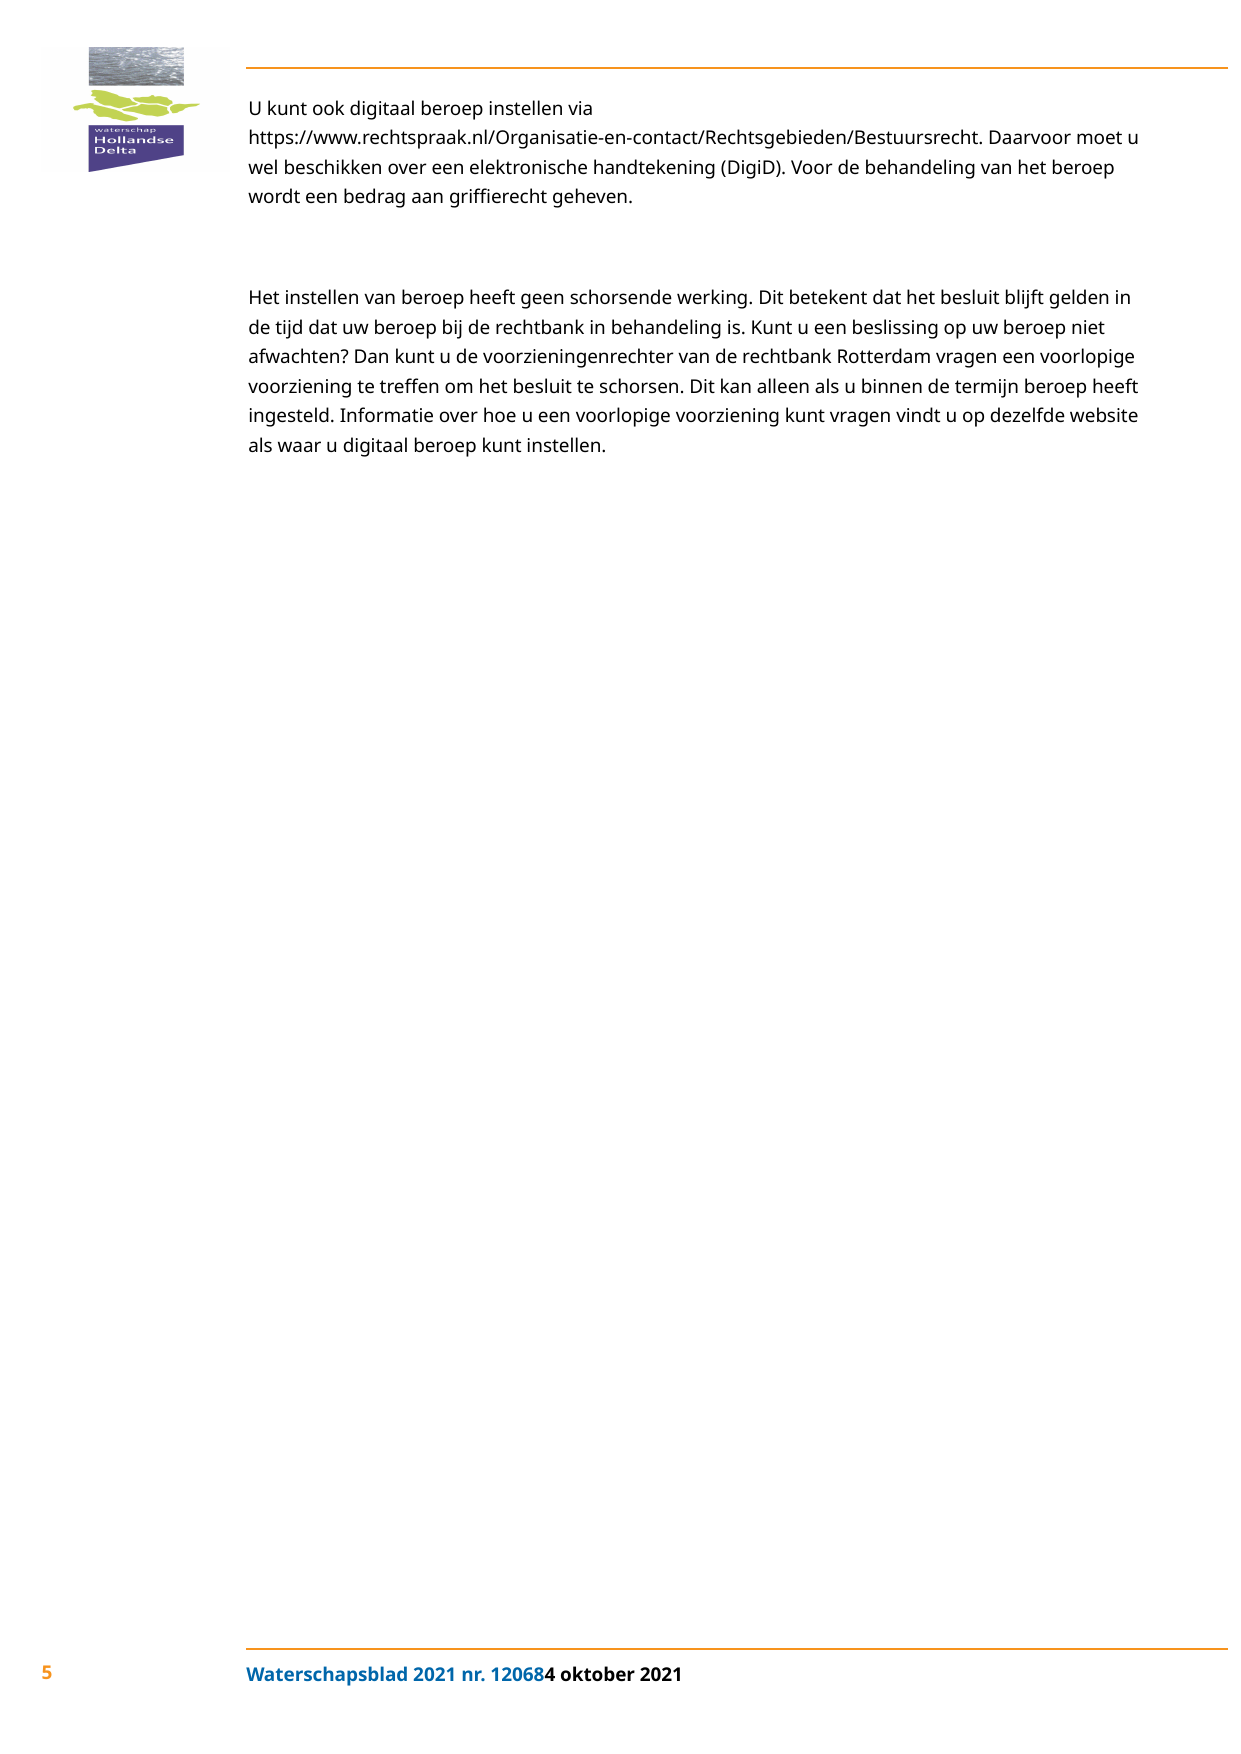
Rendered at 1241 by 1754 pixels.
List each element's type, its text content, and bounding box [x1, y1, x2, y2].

text U kunt ook digitaal beroep instellen via https://www.rechtspraak.nl/Organisatie-en-contact/Rechtsgebieden/Bestuursrecht. Daarvoor moet u wel beschikken over een elektronische handtekening (DigiD). Voor de behandeling van het beroep wordt een bedrag aan griffierecht geheven. [248, 95, 1152, 209]
picture [41, 47, 231, 172]
text Het instellen van beroep heeft geen schorsende werking. Dit betekent dat het besluit blijft gelden in de tijd dat uw beroep bij de rechtbank in behandeling is. Kunt u een beslissing op uw beroep niet afwachten? Dan kunt u de voorzieningenrechter van de rechtbank Rotterdam vragen een voorlopige voorziening te treffen om het besluit te schorsen. Dit kan alleen als u binnen de termijn beroep heeft ingesteld. Informatie over hoe u een voorlopige voorziening kunt vragen vindt u op dezelfde website als waar u digitaal beroep kunt instellen. [248, 284, 1152, 458]
